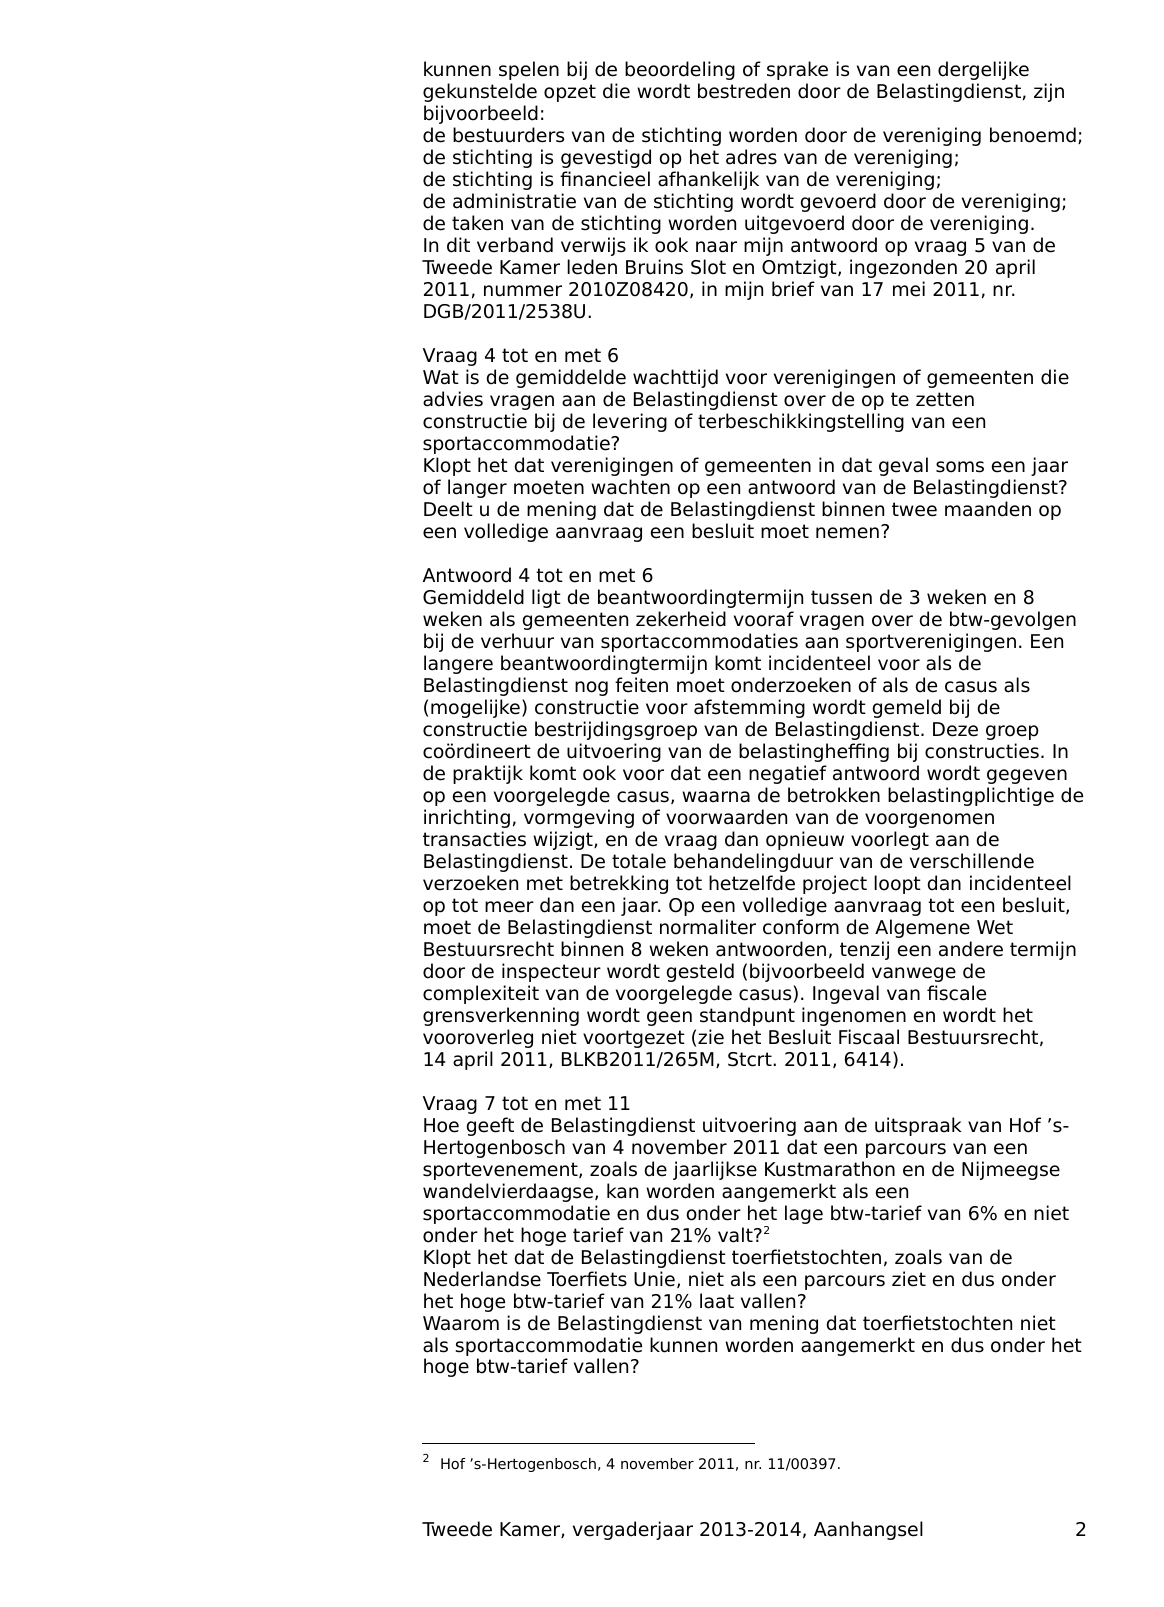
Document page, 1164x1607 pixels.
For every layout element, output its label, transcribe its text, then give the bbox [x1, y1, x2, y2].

text Vraag 7 tot en met 11 [422, 1093, 1087, 1115]
text Klopt het dat de Belastingdienst toerfietstochten, zoals van de Nederlandse Toerfiets Unie, niet als een parcours ziet en dus onder het hoge btw-tarief van 21% laat vallen? [422, 1247, 1087, 1312]
text de administratie van de stichting wordt gevoerd door de vereniging; [422, 191, 1087, 213]
text de stichting is gevestigd op het adres van de vereniging; [422, 147, 1087, 169]
text In dit verband verwijs ik ook naar mijn antwoord op vraag 5 van de Tweede Kamer leden Bruins Slot en Omtzigt, ingezonden 20 april 2011, nummer 2010Z08420, in mijn brief van 17 mei 2011, nr. DGB/2011/2538U. [422, 235, 1087, 323]
text de taken van de stichting worden uitgevoerd door de vereniging. [422, 213, 1087, 235]
text Gemiddeld ligt de beantwoordingtermijn tussen de 3 weken en 8 weken als gemeenten zekerheid vooraf vragen over de btw-gevolgen bij de verhuur van sportaccommodaties aan sportverenigingen. Een langere beantwoordingtermijn komt incidenteel voor als de Belastingdienst nog feiten moet onderzoeken of als de casus als (mogelijke) constructie voor afstemming wordt gemeld bij de constructie bestrijdingsgroep van de Belastingdienst. Deze groep coördineert de uitvoering van de belastingheffing bij constructies. In de praktijk komt ook voor dat een negatief antwoord wordt gegeven op een voorgelegde casus, waarna de betrokken belastingplichtige de inrichting, vormgeving of voorwaarden van de voorgenomen transacties wijzigt, en de vraag dan opnieuw voorlegt aan de Belastingdienst. De totale behandelingduur van de verschillende verzoeken met betrekking tot hetzelfde project loopt dan incidenteel op tot meer dan een jaar. Op een volledige aanvraag tot een besluit, moet de Belastingdienst normaliter conform de Algemene Wet Bestuursrecht binnen 8 weken antwoorden, tenzij een andere termijn door de inspecteur wordt gesteld (bijvoorbeeld vanwege de complexiteit van de voorgelegde casus). Ingeval van fiscale grensverkenning wordt geen standpunt ingenomen en wordt het vooroverleg niet voortgezet (zie het Besluit Fiscaal Bestuursrecht, 14 april 2011, BLKB2011/265M, Stcrt. 2011, 6414). [422, 587, 1087, 1071]
text Wat is de gemiddelde wachttijd voor verenigingen of gemeenten die advies vragen aan de Belastingdienst over de op te zetten constructie bij de levering of terbeschikkingstelling van een sportaccommodatie? [422, 367, 1087, 455]
text Antwoord 4 tot en met 6 [422, 565, 1087, 587]
text de stichting is financieel afhankelijk van de vereniging; [422, 169, 1087, 191]
text Hoe geeft de Belastingdienst uitvoering aan de uitspraak van Hof ’s-Hertogenbosch van 4 november 2011 dat een parcours van een sportevenement, zoals de jaarlijkse Kustmarathon en de Nijmeegse wandelvierdaagse, kan worden aangemerkt als een sportaccommodatie en dus onder het lage btw-tarief van 6% en niet onder het hoge tarief van 21% valt? [422, 1115, 1087, 1247]
text Hof ’s-Hertogenbosch, 4 november 2011, nr. 11/00397. [422, 1452, 1087, 1474]
text Deelt u de mening dat de Belastingdienst binnen twee maanden op een volledige aanvraag een besluit moet nemen? [422, 499, 1087, 543]
text de bestuurders van de stichting worden door de vereniging benoemd; [422, 125, 1087, 147]
text Klopt het dat verenigingen of gemeenten in dat geval soms een jaar of langer moeten wachten op een antwoord van de Belastingdienst? [422, 455, 1087, 499]
text Vraag 4 tot en met 6 [422, 345, 1087, 367]
text kunnen spelen bij de beoordeling of sprake is van een dergelijke gekunstelde opzet die wordt bestreden door de Belastingdienst, zijn bijvoorbeeld: [422, 59, 1087, 125]
text Waarom is de Belastingdienst van mening dat toerfietstochten niet als sportaccommodatie kunnen worden aangemerkt en dus onder het hoge btw-tarief vallen? [422, 1312, 1087, 1378]
